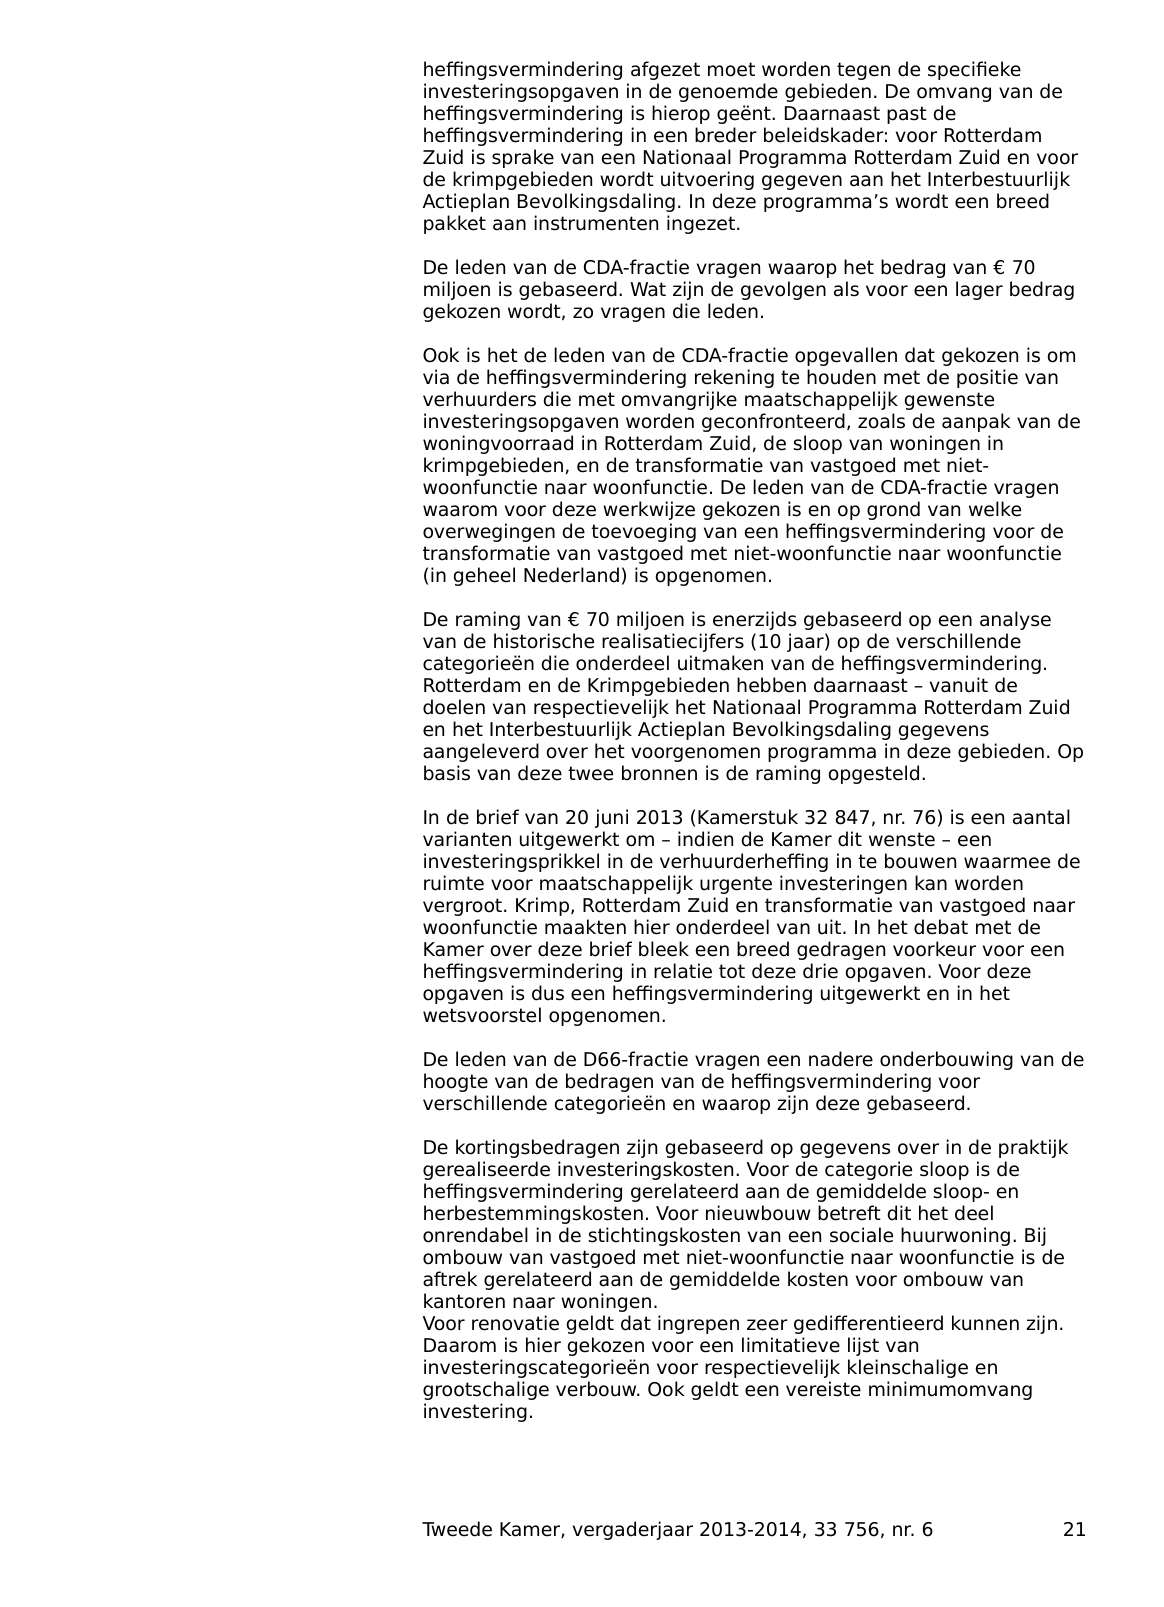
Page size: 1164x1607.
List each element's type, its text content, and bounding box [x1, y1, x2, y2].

text Ook is het de leden van de CDA-fractie opgevallen dat gekozen is om via de heffingsvermindering rekening te houden met de positie van verhuurders die met omvangrijke maatschappelijk gewenste investeringsopgaven worden geconfronteerd, zoals de aanpak van de woningvoorraad in Rotterdam Zuid, de sloop van woningen in krimpgebieden, en de transformatie van vastgoed met niet-woonfunctie naar woonfunctie. De leden van de CDA-fractie vragen waarom voor deze werkwijze gekozen is en op grond van welke overwegingen de toevoeging van een heffingsvermindering voor de transformatie van vastgoed met niet-woonfunctie naar woonfunctie (in geheel Nederland) is opgenomen. [422, 345, 1087, 587]
text In de brief van 20 juni 2013 (Kamerstuk 32 847, nr. 76) is een aantal varianten uitgewerkt om – indien de Kamer dit wenste – een investeringsprikkel in de verhuurderheffing in te bouwen waarmee de ruimte voor maatschappelijk urgente investeringen kan worden vergroot. Krimp, Rotterdam Zuid en transformatie van vastgoed naar woonfunctie maakten hier onderdeel van uit. In het debat met de Kamer over deze brief bleek een breed gedragen voorkeur voor een heffingsvermindering in relatie tot deze drie opgaven. Voor deze opgaven is dus een heffingsvermindering uitgewerkt en in het wetsvoorstel opgenomen. [422, 807, 1087, 1027]
text De leden van de D66-fractie vragen een nadere onderbouwing van de hoogte van de bedragen van de heffingsvermindering voor verschillende categorieën en waarop zijn deze gebaseerd. [422, 1049, 1087, 1115]
text De kortingsbedragen zijn gebaseerd op gegevens over in de praktijk gerealiseerde investeringskosten. Voor de categorie sloop is de heffingsvermindering gerelateerd aan de gemiddelde sloop- en herbestemmingskosten. Voor nieuwbouw betreft dit het deel onrendabel in de stichtingskosten van een sociale huurwoning. Bij ombouw van vastgoed met niet-woonfunctie naar woonfunctie is de aftrek gerelateerd aan de gemiddelde kosten voor ombouw van kantoren naar woningen. [422, 1137, 1087, 1313]
text Voor renovatie geldt dat ingrepen zeer gedifferentieerd kunnen zijn. Daarom is hier gekozen voor een limitatieve lijst van investeringscategorieën voor respectievelijk kleinschalige en grootschalige verbouw. Ook geldt een vereiste minimumomvang investering. [422, 1313, 1087, 1423]
text De leden van de CDA-fractie vragen waarop het bedrag van € 70 miljoen is gebaseerd. Wat zijn de gevolgen als voor een lager bedrag gekozen wordt, zo vragen die leden. [422, 257, 1087, 323]
text De raming van € 70 miljoen is enerzijds gebaseerd op een analyse van de historische realisatiecijfers (10 jaar) op de verschillende categorieën die onderdeel uitmaken van de heffingsvermindering. Rotterdam en de Krimpgebieden hebben daarnaast – vanuit de doelen van respectievelijk het Nationaal Programma Rotterdam Zuid en het Interbestuurlijk Actieplan Bevolkingsdaling gegevens aangeleverd over het voorgenomen programma in deze gebieden. Op basis van deze twee bronnen is de raming opgesteld. [422, 609, 1087, 785]
text heffingsvermindering afgezet moet worden tegen de specifieke investeringsopgaven in de genoemde gebieden. De omvang van de heffingsvermindering is hierop geënt. Daarnaast past de heffingsvermindering in een breder beleidskader: voor Rotterdam Zuid is sprake van een Nationaal Programma Rotterdam Zuid en voor de krimpgebieden wordt uitvoering gegeven aan het Interbestuurlijk Actieplan Bevolkingsdaling. In deze programma’s wordt een breed pakket aan instrumenten ingezet. [422, 59, 1087, 235]
